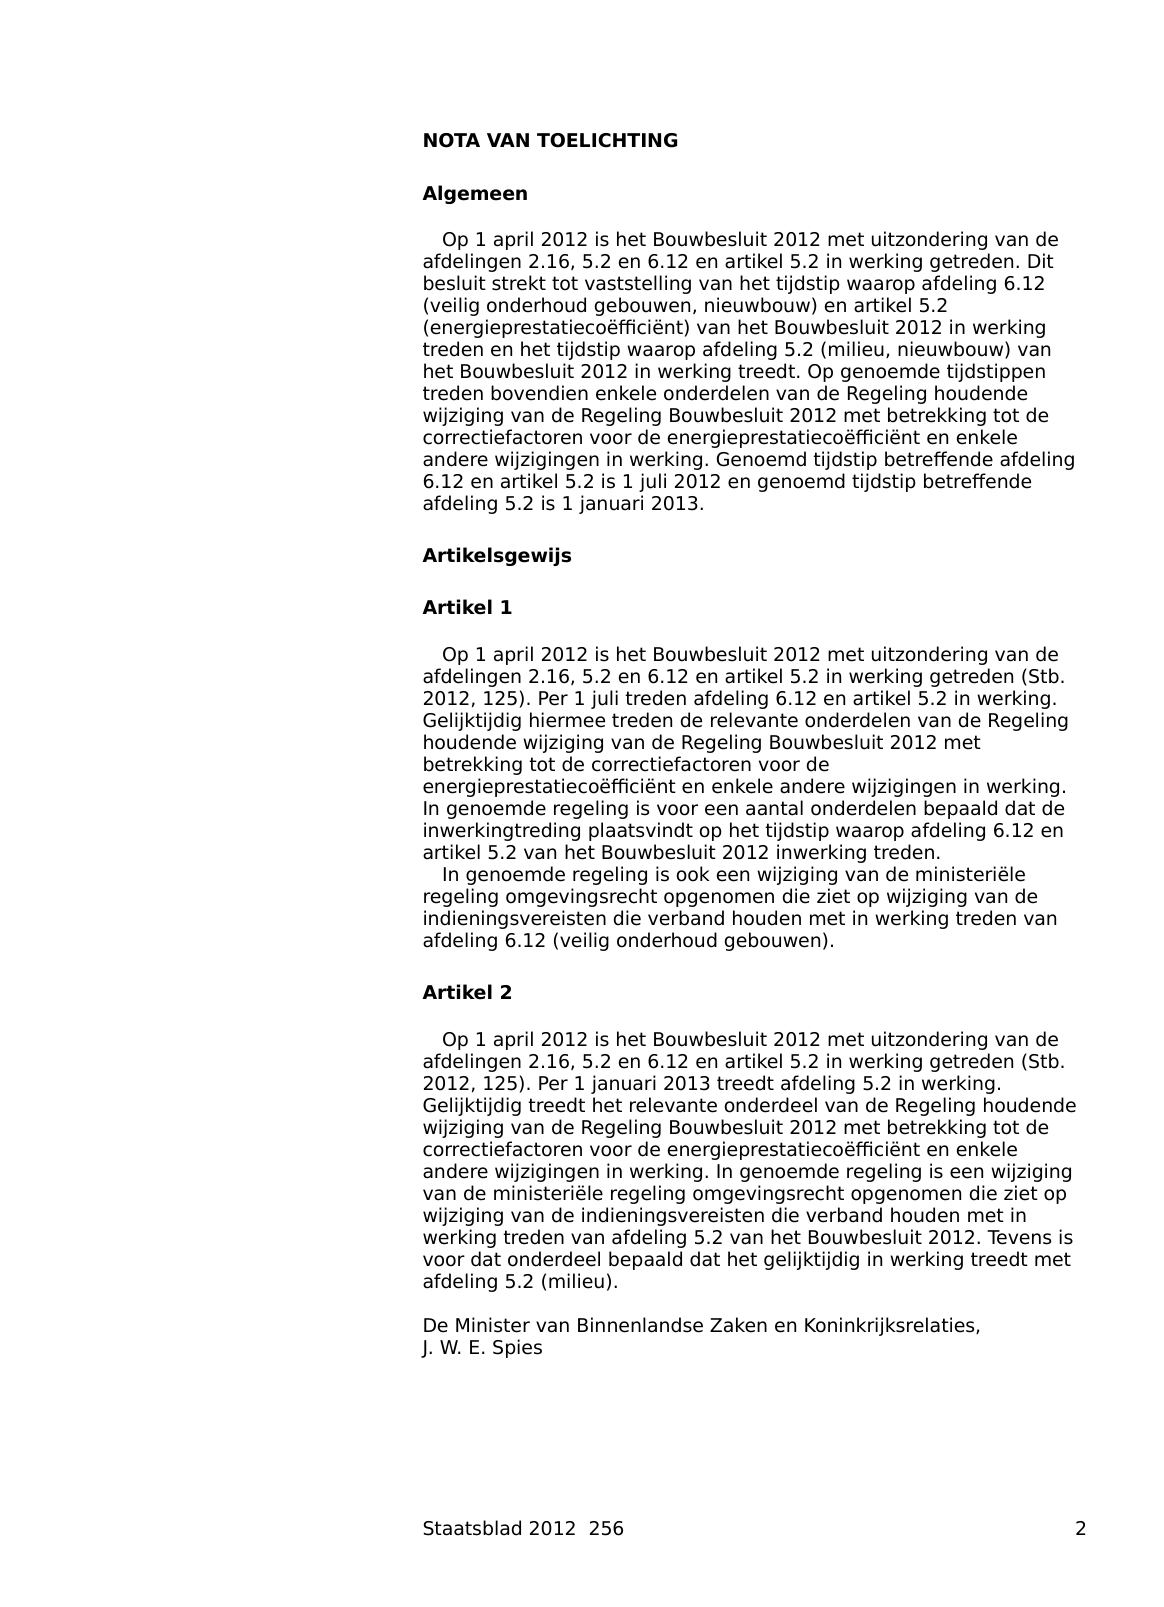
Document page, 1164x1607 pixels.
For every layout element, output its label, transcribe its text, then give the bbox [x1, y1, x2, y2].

subtitle Artikel 1 [422, 597, 1087, 619]
text Op 1 april 2012 is het Bouwbesluit 2012 met uitzondering van de afdelingen 2.16, 5.2 en 6.12 en artikel 5.2 in werking getreden (Stb. 2012, 125). Per 1 juli treden afdeling 6.12 en artikel 5.2 in werking. Gelijktijdig hiermee treden de relevante onderdelen van de Regeling houdende wijziging van de Regeling Bouwbesluit 2012 met betrekking tot de correctiefactoren voor de energieprestatiecoëfficiënt en enkele andere wijzigingen in werking. In genoemde regeling is voor een aantal onderdelen bepaald dat de inwerkingtreding plaatsvindt op het tijdstip waarop afdeling 6.12 en artikel 5.2 van het Bouwbesluit 2012 inwerking treden. [422, 644, 1087, 864]
subtitle Artikelsgewijs [422, 545, 1087, 567]
text In genoemde regeling is ook een wijziging van de ministeriële regeling omgevingsrecht opgenomen die ziet op wijziging van de indieningsvereisten die verband houden met in werking treden van afdeling 6.12 (veilig onderhoud gebouwen). [422, 864, 1087, 952]
subtitle Algemeen [422, 182, 1087, 204]
subtitle NOTA VAN TOELICHTING [422, 130, 1087, 152]
text Op 1 april 2012 is het Bouwbesluit 2012 met uitzondering van de afdelingen 2.16, 5.2 en 6.12 en artikel 5.2 in werking getreden. Dit besluit strekt tot vaststelling van het tijdstip waarop afdeling 6.12 (veilig onderhoud gebouwen, nieuwbouw) en artikel 5.2 (energieprestatiecoëfficiënt) van het Bouwbesluit 2012 in werking treden en het tijdstip waarop afdeling 5.2 (milieu, nieuwbouw) van het Bouwbesluit 2012 in werking treedt. Op genoemde tijdstippen treden bovendien enkele onderdelen van de Regeling houdende wijziging van de Regeling Bouwbesluit 2012 met betrekking tot de correctiefactoren voor de energieprestatiecoëfficiënt en enkele andere wijzigingen in werking. Genoemd tijdstip betreffende afdeling 6.12 en artikel 5.2 is 1 juli 2012 en genoemd tijdstip betreffende afdeling 5.2 is 1 januari 2013. [422, 229, 1087, 515]
text Op 1 april 2012 is het Bouwbesluit 2012 met uitzondering van de afdelingen 2.16, 5.2 en 6.12 en artikel 5.2 in werking getreden (Stb. 2012, 125). Per 1 januari 2013 treedt afdeling 5.2 in werking. Gelijktijdig treedt het relevante onderdeel van de Regeling houdende wijziging van de Regeling Bouwbesluit 2012 met betrekking tot de correctiefactoren voor de energieprestatiecoëfficiënt en enkele andere wijzigingen in werking. In genoemde regeling is een wijziging van de ministeriële regeling omgevingsrecht opgenomen die ziet op wijziging van de indieningsvereisten die verband houden met in werking treden van afdeling 5.2 van het Bouwbesluit 2012. Tevens is voor dat onderdeel bepaald dat het gelijktijdig in werking treedt met afdeling 5.2 (milieu). [422, 1029, 1087, 1292]
subtitle Artikel 2 [422, 982, 1087, 1004]
text De Minister van Binnenlandse Zaken en Koninkrijksrelaties, J. W. E. Spies [422, 1315, 1087, 1359]
